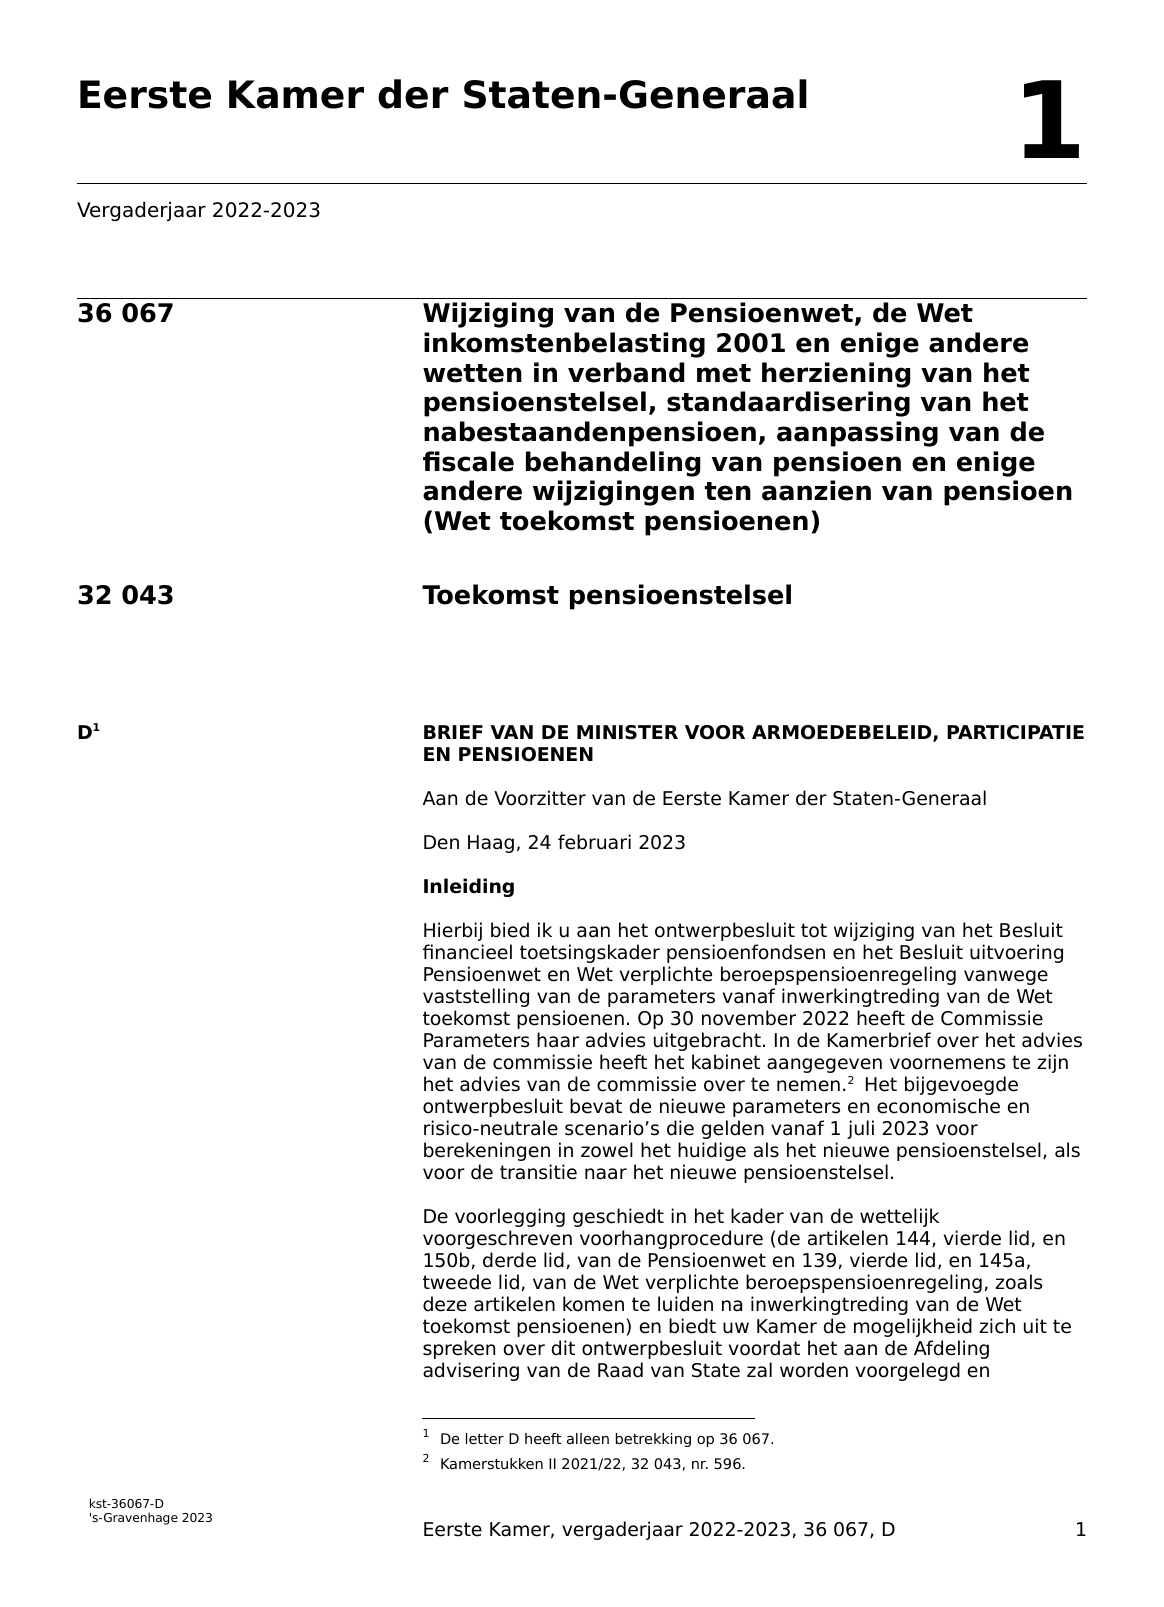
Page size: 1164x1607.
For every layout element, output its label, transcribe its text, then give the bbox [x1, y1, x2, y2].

table_header 1 [886, 59, 1087, 183]
subtitle 32 043 Toekomst pensioenstelsel [77, 581, 1087, 611]
text Aan de Voorzitter van de Eerste Kamer der Staten-Generaal [422, 788, 1087, 810]
text De letter D heeft alleen betrekking op 36 067. [422, 1427, 1087, 1449]
subtitle D BRIEF VAN DE MINISTER VOOR ARMOEDEBELEID, PARTICIPATIE EN PENSIOENEN [77, 722, 1087, 766]
text 's-Gravenhage 2023 [88, 1511, 323, 1525]
table_cell Vergaderjaar 2022-2023 [77, 184, 1087, 298]
text Hierbij bied ik u aan het ontwerpbesluit tot wijziging van het Besluit financieel toetsingskader pensioenfondsen en het Besluit uitvoering Pensioenwet en Wet verplichte beroepspensioenregeling vanwege vaststelling van de parameters vanaf inwerkingtreding van de Wet toekomst pensioenen. Op 30 november 2022 heeft de Commissie Parameters haar advies uitgebracht. In de Kamerbrief over het advies van de commissie heeft het kabinet aangegeven voornemens te zijn het advies van de commissie over te nemen. Het bijgevoegde ontwerpbesluit bevat de nieuwe parameters en economische en risico-neutrale scenario’s die gelden vanaf 1 juli 2023 voor berekeningen in zowel het huidige als het nieuwe pensioenstelsel, als voor de transitie naar het nieuwe pensioenstelsel. [422, 920, 1087, 1184]
text Kamerstukken II 2021/22, 32 043, nr. 596. [422, 1452, 1087, 1474]
subtitle 36 067 Wijziging van de Pensioenwet, de Wet inkomstenbelasting 2001 en enige andere wetten in verband met herziening van het pensioenstelsel, standaardisering van het nabestaandenpensioen, aanpassing van de fiscale behandeling van pensioen en enige andere wijzigingen ten aanzien van pensioen (Wet toekomst pensioenen) [77, 299, 1087, 536]
subtitle Inleiding [422, 876, 1087, 898]
text De voorlegging geschiedt in het kader van de wettelijk voorgeschreven voorhangprocedure (de artikelen 144, vierde lid, en 150b, derde lid, van de Pensioenwet en 139, vierde lid, en 145a, tweede lid, van de Wet verplichte beroepspensioenregeling, zoals deze artikelen komen te luiden na inwerkingtreding van de Wet toekomst pensioenen) en biedt uw Kamer de mogelijkheid zich uit te spreken over dit ontwerpbesluit voordat het aan de Afdeling advisering van de Raad van State zal worden voorgelegd en [422, 1206, 1087, 1382]
table_header Eerste Kamer der Staten-Generaal [77, 59, 886, 183]
text kst-36067-D [88, 1497, 323, 1511]
text Den Haag, 24 februari 2023 [422, 832, 1087, 854]
